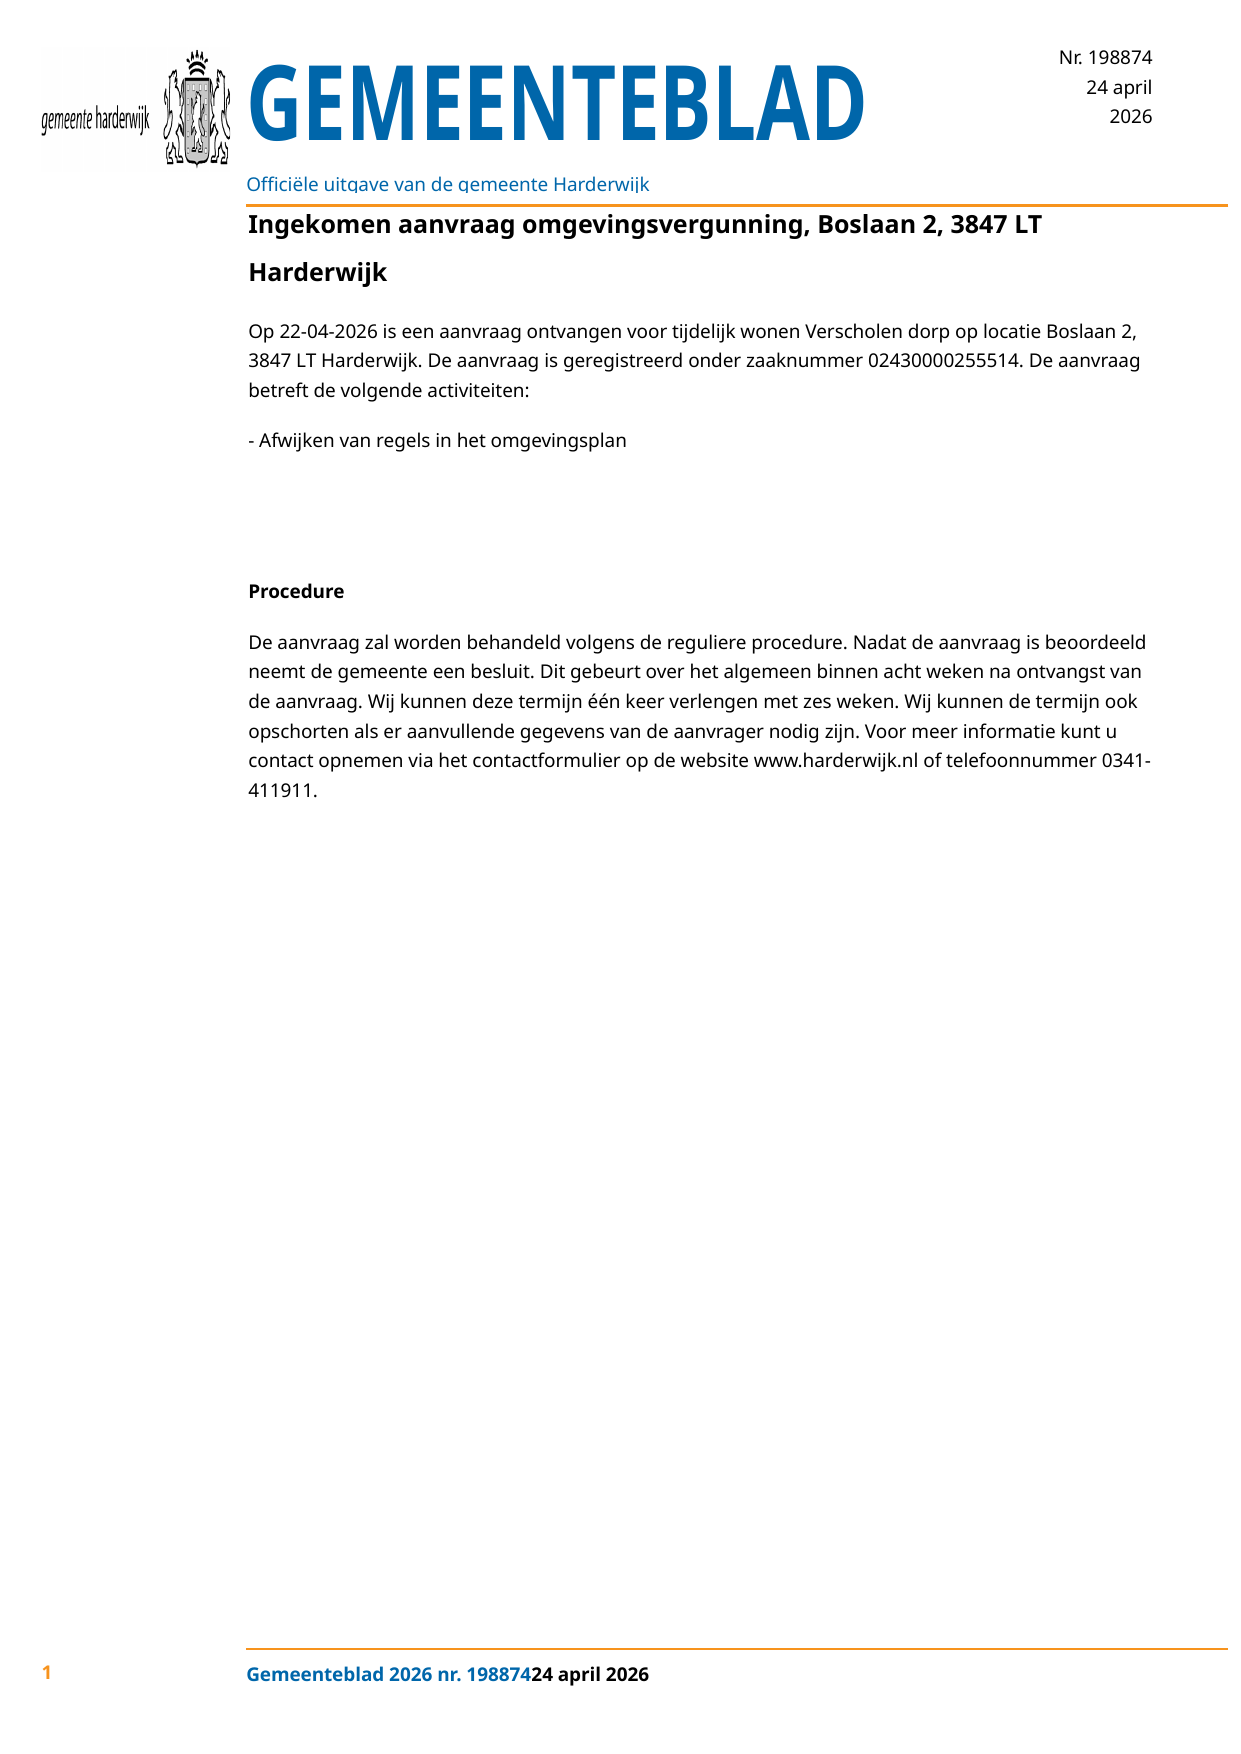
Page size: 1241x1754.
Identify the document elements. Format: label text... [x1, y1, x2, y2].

text Op 22-04-2026 is een aanvraag ontvangen voor tijdelijk wonen Verscholen dorp op locatie Boslaan 2, 3847 LT Harderwijk. De aanvraag is geregistreerd onder zaaknummer 02430000255514. De aanvraag betreft de volgende activiteiten: [248, 318, 1152, 403]
picture [41, 47, 231, 172]
text De aanvraag zal worden behandeld volgens de reguliere procedure. Nadat de aanvraag is beoordeeld neemt de gemeente een besluit. Dit gebeurt over het algemeen binnen acht weken na ontvangst van de aanvraag. Wij kunnen deze termijn één keer verlengen met zes weken. Wij kunnen de termijn ook opschorten als er aanvullende gegevens van de aanvrager nodig zijn. Voor meer informatie kunt u contact opnemen via het contactformulier op de website www.harderwijk.nl of telefoonnummer 0341-411911. [248, 629, 1152, 803]
text Ingekomen aanvraag omgevingsvergunning, Boslaan 2, 3847 LT Harderwijk [248, 207, 1152, 288]
text - Afwijken van regels in het omgevingsplan [248, 427, 1152, 453]
text Procedure [248, 579, 1152, 604]
